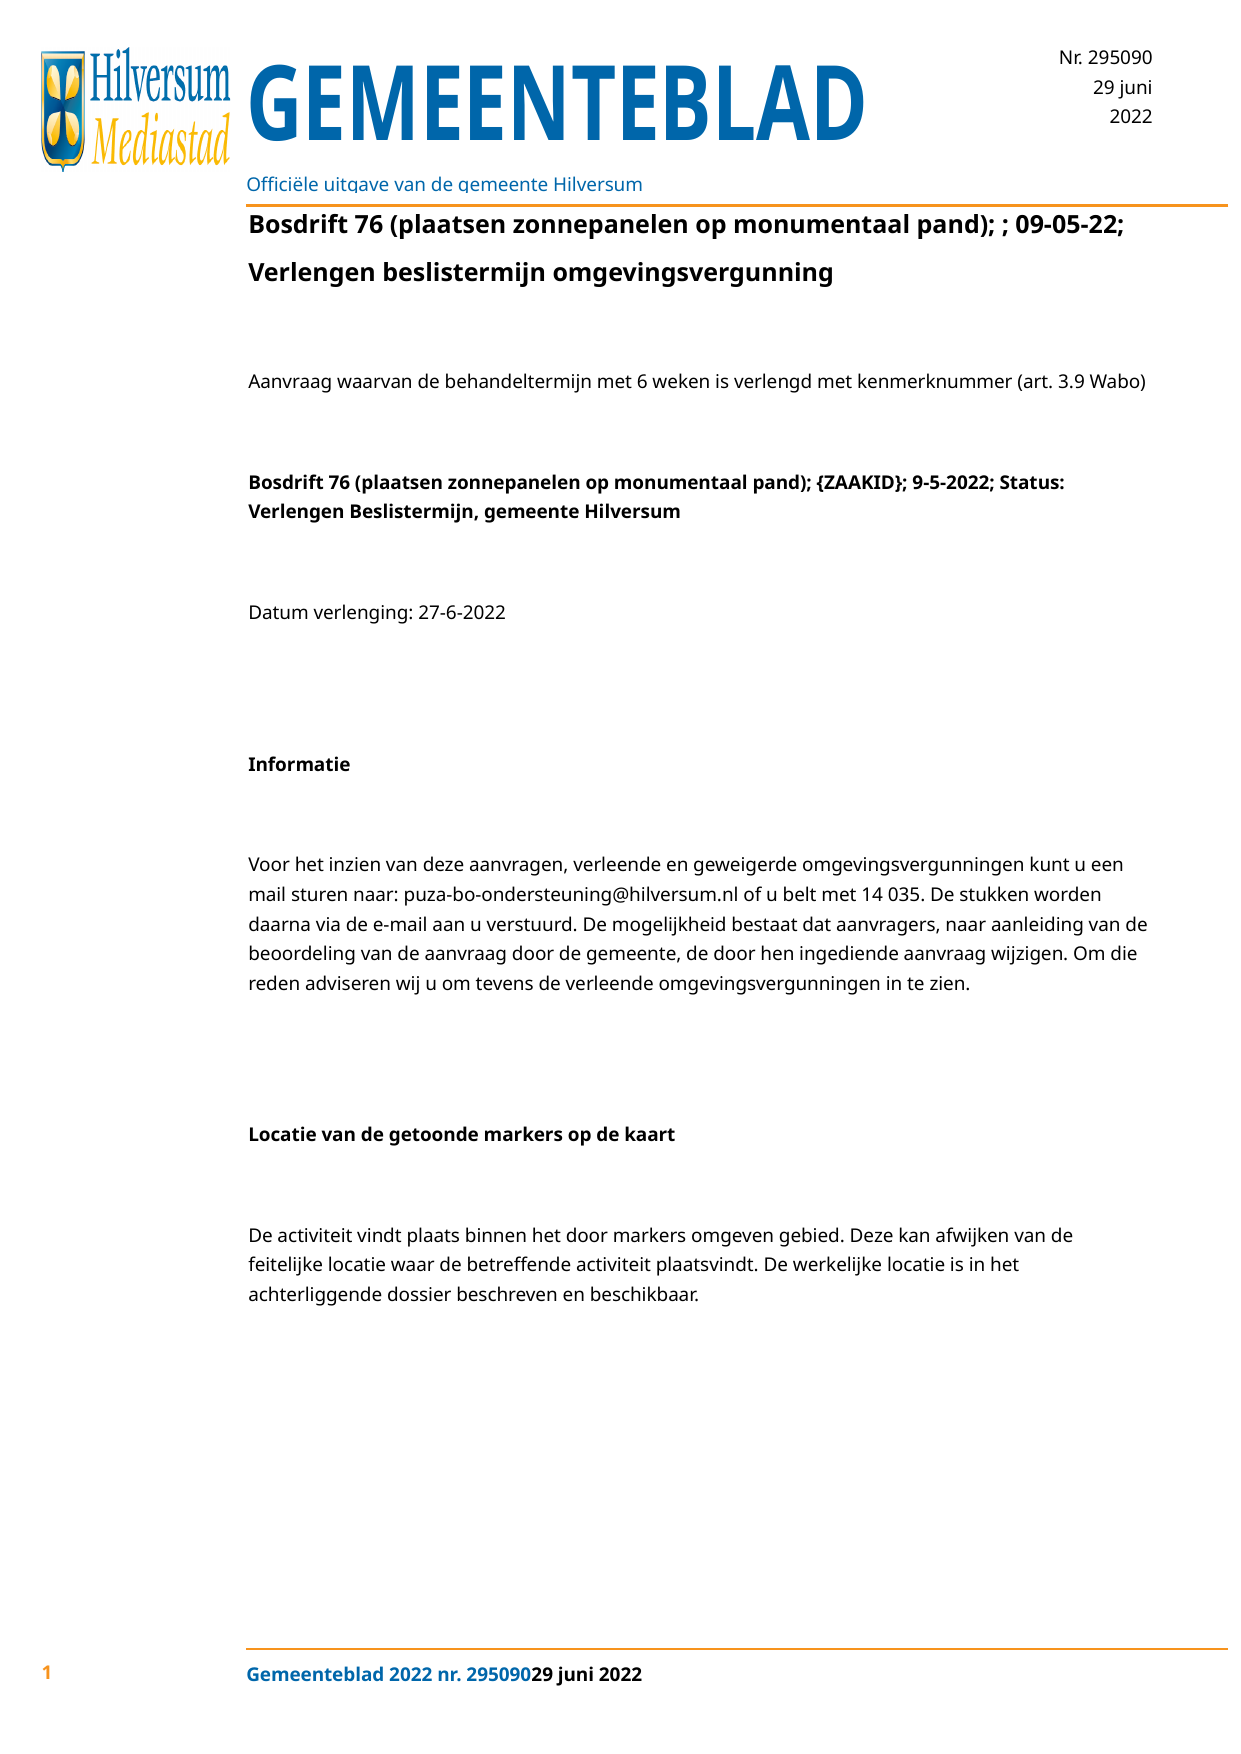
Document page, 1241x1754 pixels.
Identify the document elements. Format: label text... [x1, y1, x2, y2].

text Bosdrift 76 (plaatsen zonnepanelen op monumentaal pand); {ZAAKID}; 9-5-2022; Status: Verlengen Beslistermijn, gemeente Hilversum [248, 469, 1152, 524]
text Informatie [248, 751, 1152, 777]
text Locatie van de getoonde markers op de kaart [248, 1121, 1152, 1147]
text Aanvraag waarvan de behandeltermijn met 6 weken is verlengd met kenmerknummer (art. 3.9 Wabo) [248, 368, 1152, 394]
text Voor het inzien van deze aanvragen, verleende en geweigerde omgevingsvergunningen kunt u een mail sturen naar: puza-bo-ondersteuning@hilversum.nl of u belt met 14 035. De stukken worden daarna via de e-mail aan u verstuurd. De mogelijkheid bestaat dat aanvragers, naar aanleiding van de beoordeling van de aanvraag door de gemeente, de door hen ingediende aanvraag wijzigen. Om die reden adviseren wij u om tevens de verleende omgevingsvergunningen in te zien. [248, 852, 1152, 996]
text Datum verlenging: 27-6-2022 [248, 599, 1152, 625]
picture [41, 47, 231, 172]
text Bosdrift 76 (plaatsen zonnepanelen op monumentaal pand); ; 09-05-22; Verlengen beslistermijn omgevingsvergunning [248, 207, 1152, 288]
text De activiteit vindt plaats binnen het door markers omgeven gebied. Deze kan afwijken van de feitelijke locatie waar de betreffende activiteit plaatsvindt. De werkelijke locatie is in het achterliggende dossier beschreven en beschikbaar. [248, 1222, 1152, 1307]
